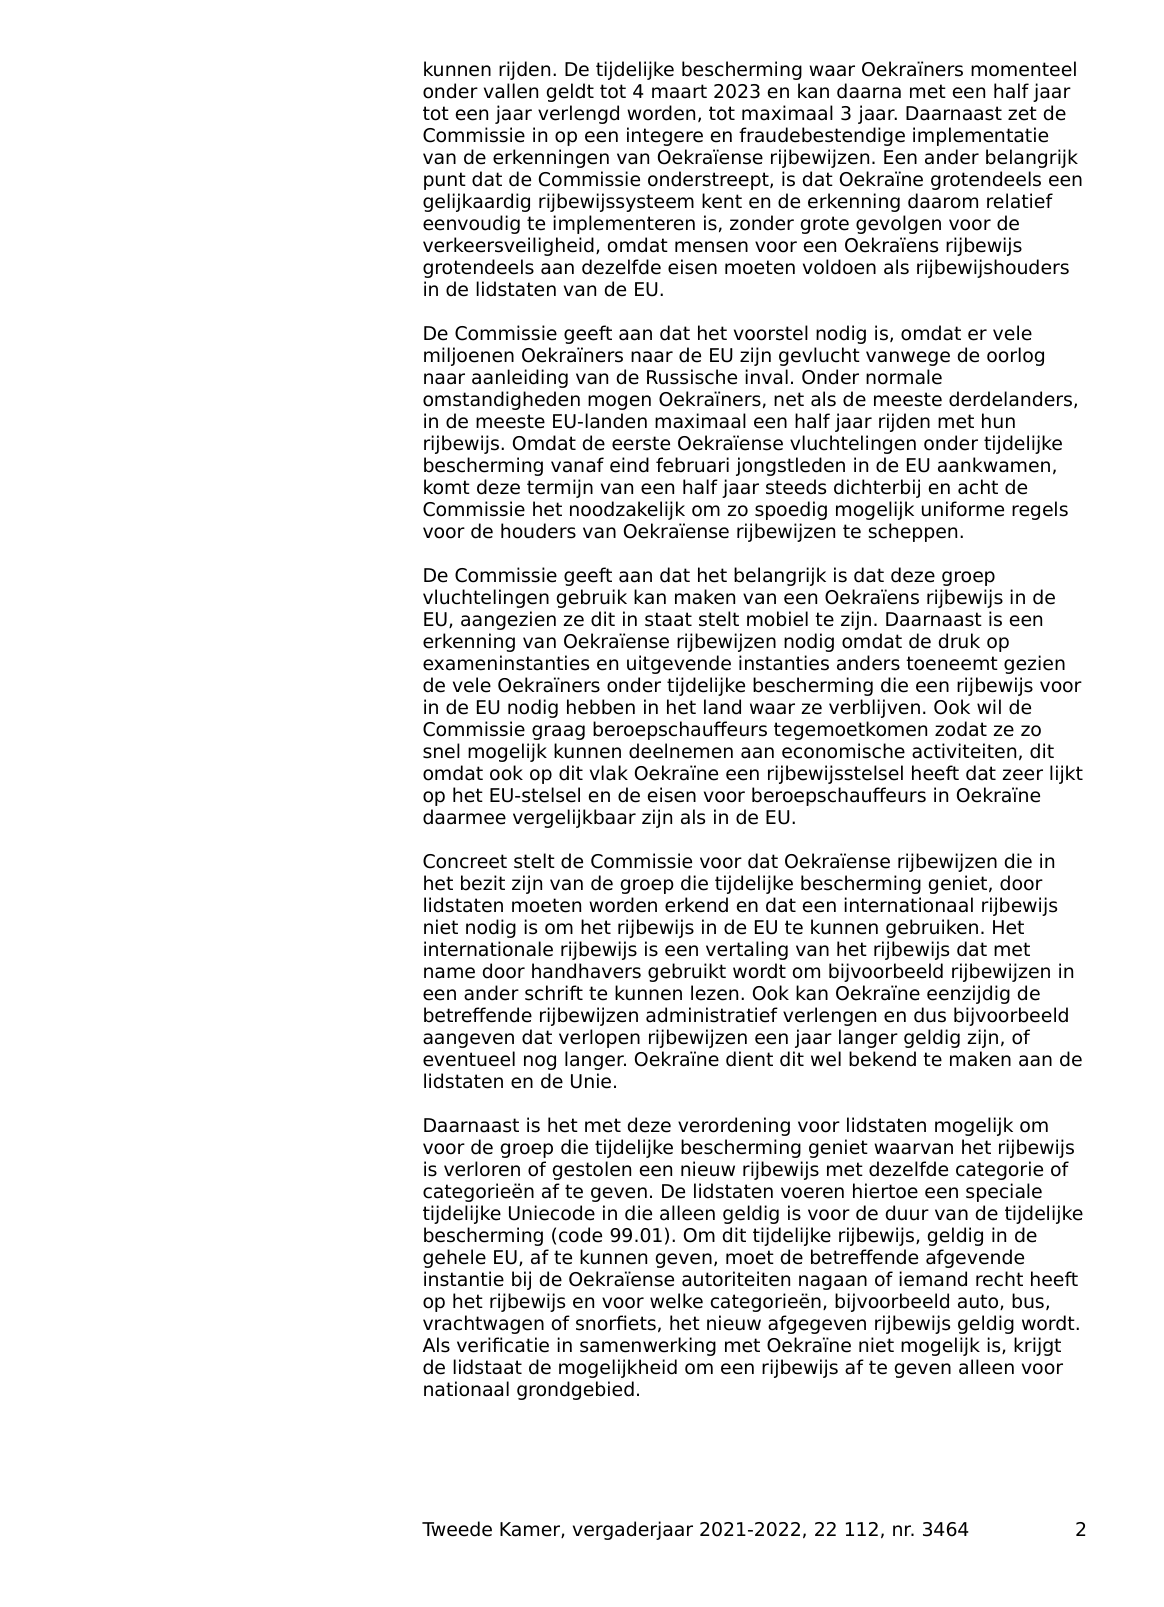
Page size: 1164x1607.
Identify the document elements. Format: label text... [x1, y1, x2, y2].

text kunnen rijden. De tijdelijke bescherming waar Oekraïners momenteel onder vallen geldt tot 4 maart 2023 en kan daarna met een half jaar tot een jaar verlengd worden, tot maximaal 3 jaar. Daarnaast zet de Commissie in op een integere en fraudebestendige implementatie van de erkenningen van Oekraïense rijbewijzen. Een ander belangrijk punt dat de Commissie onderstreept, is dat Oekraïne grotendeels een gelijkaardig rijbewijssysteem kent en de erkenning daarom relatief eenvoudig te implementeren is, zonder grote gevolgen voor de verkeersveiligheid, omdat mensen voor een Oekraïens rijbewijs grotendeels aan dezelfde eisen moeten voldoen als rijbewijshouders in de lidstaten van de EU. [422, 59, 1087, 301]
text De Commissie geeft aan dat het voorstel nodig is, omdat er vele miljoenen Oekraïners naar de EU zijn gevlucht vanwege de oorlog naar aanleiding van de Russische inval. Onder normale omstandigheden mogen Oekraïners, net als de meeste derdelanders, in de meeste EU-landen maximaal een half jaar rijden met hun rijbewijs. Omdat de eerste Oekraïense vluchtelingen onder tijdelijke bescherming vanaf eind februari jongstleden in de EU aankwamen, komt deze termijn van een half jaar steeds dichterbij en acht de Commissie het noodzakelijk om zo spoedig mogelijk uniforme regels voor de houders van Oekraïense rijbewijzen te scheppen. [422, 323, 1087, 543]
text Concreet stelt de Commissie voor dat Oekraïense rijbewijzen die in het bezit zijn van de groep die tijdelijke bescherming geniet, door lidstaten moeten worden erkend en dat een internationaal rijbewijs niet nodig is om het rijbewijs in de EU te kunnen gebruiken. Het internationale rijbewijs is een vertaling van het rijbewijs dat met name door handhavers gebruikt wordt om bijvoorbeeld rijbewijzen in een ander schrift te kunnen lezen. Ook kan Oekraïne eenzijdig de betreffende rijbewijzen administratief verlengen en dus bijvoorbeeld aangeven dat verlopen rijbewijzen een jaar langer geldig zijn, of eventueel nog langer. Oekraïne dient dit wel bekend te maken aan de lidstaten en de Unie. [422, 851, 1087, 1093]
text Daarnaast is het met deze verordening voor lidstaten mogelijk om voor de groep die tijdelijke bescherming geniet waarvan het rijbewijs is verloren of gestolen een nieuw rijbewijs met dezelfde categorie of categorieën af te geven. De lidstaten voeren hiertoe een speciale tijdelijke Uniecode in die alleen geldig is voor de duur van de tijdelijke bescherming (code 99.01). Om dit tijdelijke rijbewijs, geldig in de gehele EU, af te kunnen geven, moet de betreffende afgevende instantie bij de Oekraïense autoriteiten nagaan of iemand recht heeft op het rijbewijs en voor welke categorieën, bijvoorbeeld auto, bus, vrachtwagen of snorfiets, het nieuw afgegeven rijbewijs geldig wordt. Als verificatie in samenwerking met Oekraïne niet mogelijk is, krijgt de lidstaat de mogelijkheid om een rijbewijs af te geven alleen voor nationaal grondgebied. [422, 1115, 1087, 1401]
text De Commissie geeft aan dat het belangrijk is dat deze groep vluchtelingen gebruik kan maken van een Oekraïens rijbewijs in de EU, aangezien ze dit in staat stelt mobiel te zijn. Daarnaast is een erkenning van Oekraïense rijbewijzen nodig omdat de druk op exameninstanties en uitgevende instanties anders toeneemt gezien de vele Oekraïners onder tijdelijke bescherming die een rijbewijs voor in de EU nodig hebben in het land waar ze verblijven. Ook wil de Commissie graag beroepschauffeurs tegemoetkomen zodat ze zo snel mogelijk kunnen deelnemen aan economische activiteiten, dit omdat ook op dit vlak Oekraïne een rijbewijsstelsel heeft dat zeer lijkt op het EU-stelsel en de eisen voor beroepschauffeurs in Oekraïne daarmee vergelijkbaar zijn als in de EU. [422, 565, 1087, 829]
